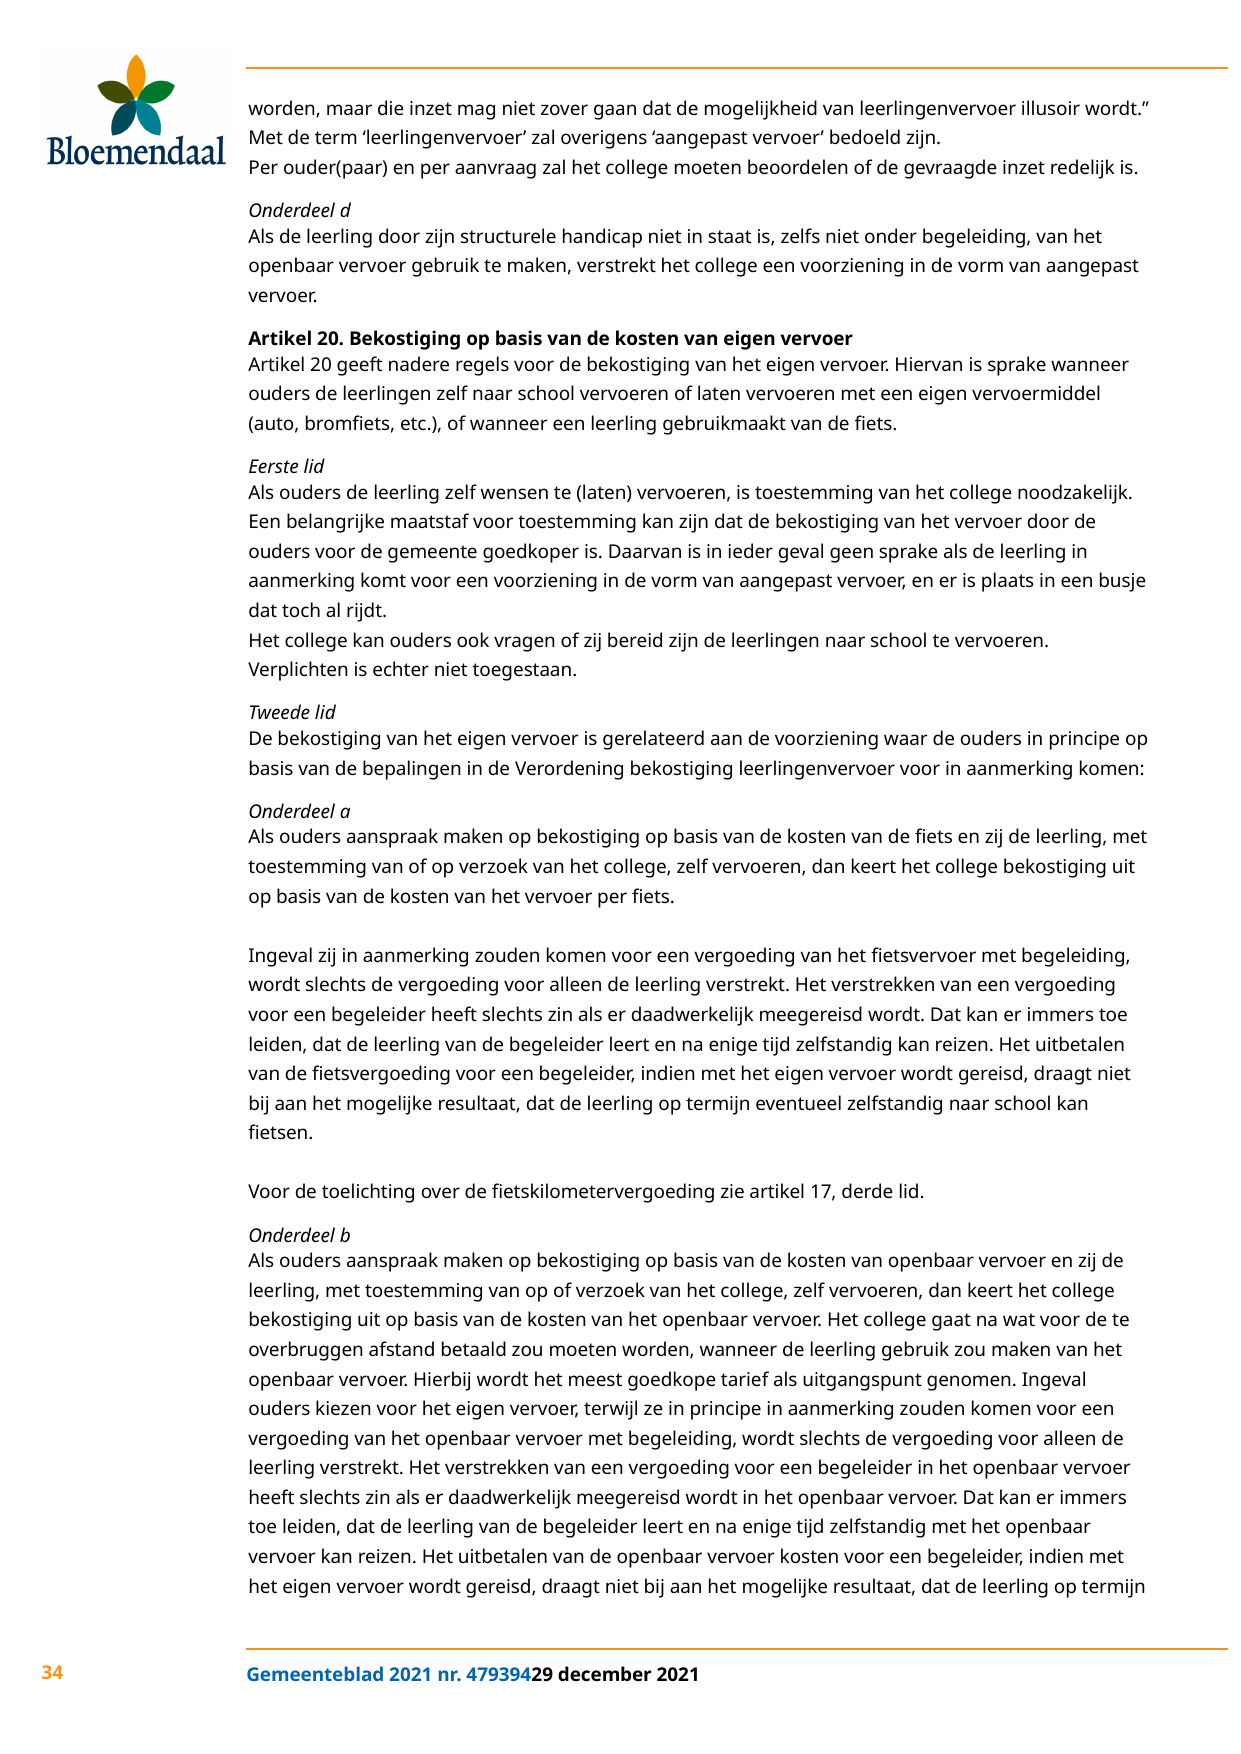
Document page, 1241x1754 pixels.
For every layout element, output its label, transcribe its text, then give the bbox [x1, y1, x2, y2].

text Met de term ‘leerlingenvervoer’ zal overigens ‘aangepast vervoer’ bedoeld zijn. [248, 124, 1152, 150]
text De bekostiging van het eigen vervoer is gerelateerd aan de voorziening waar de ouders in principe op basis van de bepalingen in de Verordening bekostiging leerlingenvervoer voor in aanmerking komen: [248, 725, 1152, 781]
text Artikel 20 geeft nadere regels voor de bekostiging van het eigen vervoer. Hiervan is sprake wanneer ouders de leerlingen zelf naar school vervoeren of laten vervoeren met een eigen vervoermiddel (auto, bromfiets, etc.), of wanneer een leerling gebruikmaakt van de fiets. [248, 351, 1152, 436]
picture [41, 47, 231, 172]
text Als ouders aanspraak maken op bekostiging op basis van de kosten van de fiets en zij de leerling, met toestemming van of op verzoek van het college, zelf vervoeren, dan keert het college bekostiging uit op basis van de kosten van het vervoer per fiets. [248, 824, 1152, 908]
text Per ouder(paar) en per aanvraag zal het college moeten beoordelen of de gevraagde inzet redelijk is. [248, 154, 1152, 180]
text Als ouders aanspraak maken op bekostiging op basis van de kosten van openbaar vervoer en zij de leerling, met toestemming van op of verzoek van het college, zelf vervoeren, dan keert het college bekostiging uit op basis van de kosten van het openbaar vervoer. Het college gaat na wat voor de te overbruggen afstand betaald zou moeten worden, wanneer de leerling gebruik zou maken van het openbaar vervoer. Hierbij wordt het meest goedkope tarief als uitgangspunt genomen. Ingeval ouders kiezen voor het eigen vervoer, terwijl ze in principe in aanmerking zouden komen voor een vergoeding van het openbaar vervoer met begeleiding, wordt slechts de vergoeding voor alleen de leerling verstrekt. Het verstrekken van een vergoeding voor een begeleider in het openbaar vervoer heeft slechts zin als er daadwerkelijk meegereisd wordt in het openbaar vervoer. Dat kan er immers toe leiden, dat de leerling van de begeleider leert en na enige tijd zelfstandig met het openbaar vervoer kan reizen. Het uitbetalen van de openbaar vervoer kosten voor een begeleider, indien met het eigen vervoer wordt gereisd, draagt niet bij aan het mogelijke resultaat, dat de leerling op termijn [248, 1247, 1152, 1599]
text Voor de toelichting over de fietskilometervergoeding zie artikel 17, derde lid. [248, 1179, 1152, 1204]
text Onderdeel d [248, 197, 1152, 223]
text Als ouders de leerling zelf wensen te (laten) vervoeren, is toestemming van het college noodzakelijk. Een belangrijke maatstaf voor toestemming kan zijn dat de bekostiging van het vervoer door de ouders voor de gemeente goedkoper is. Daarvan is in ieder geval geen sprake als de leerling in aanmerking komt voor een voorziening in de vorm van aangepast vervoer, en er is plaats in een busje dat toch al rijdt. [248, 479, 1152, 623]
text Artikel 20. Bekostiging op basis van de kosten van eigen vervoer [248, 325, 1152, 351]
text Ingeval zij in aanmerking zouden komen voor een vergoeding van het fietsvervoer met begeleiding, wordt slechts de vergoeding voor alleen de leerling verstrekt. Het verstrekken van een vergoeding voor een begeleider heeft slechts zin als er daadwerkelijk meegereisd wordt. Dat kan er immers toe leiden, dat de leerling van de begeleider leert en na enige tijd zelfstandig kan reizen. Het uitbetalen van de fietsvergoeding voor een begeleider, indien met het eigen vervoer wordt gereisd, draagt niet bij aan het mogelijke resultaat, dat de leerling op termijn eventueel zelfstandig naar school kan fietsen. [248, 942, 1152, 1145]
text Als de leerling door zijn structurele handicap niet in staat is, zelfs niet onder begeleiding, van het openbaar vervoer gebruik te maken, verstrekt het college een voorziening in de vorm van aangepast vervoer. [248, 223, 1152, 308]
text Eerste lid [248, 453, 1152, 479]
text Onderdeel a [248, 798, 1152, 824]
text Het college kan ouders ook vragen of zij bereid zijn de leerlingen naar school te vervoeren. Verplichten is echter niet toegestaan. [248, 627, 1152, 682]
text Onderdeel b [248, 1222, 1152, 1247]
text Tweede lid [248, 699, 1152, 725]
text worden, maar die inzet mag niet zover gaan dat de mogelijkheid van leerlingenvervoer illusoir wordt.” [248, 95, 1152, 121]
